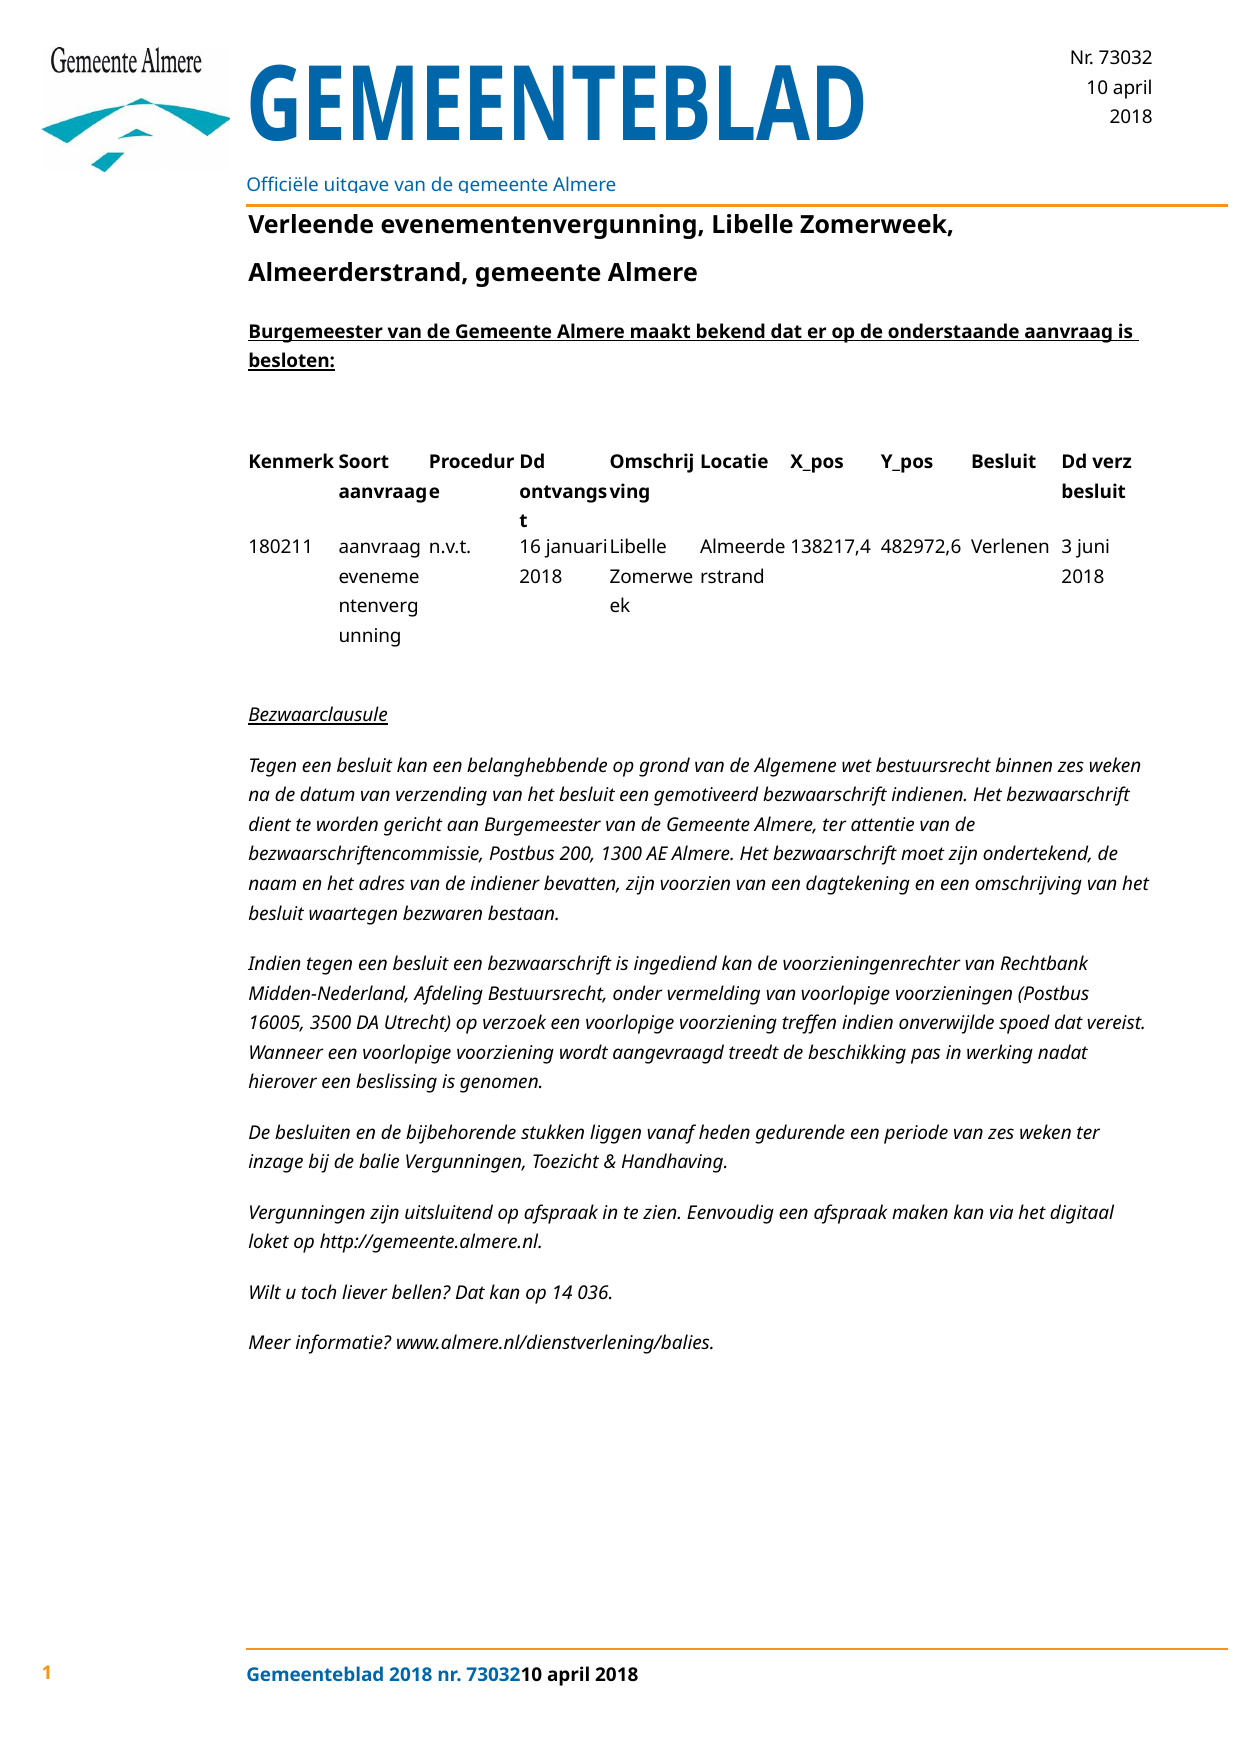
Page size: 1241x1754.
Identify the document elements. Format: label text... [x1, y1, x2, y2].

table_header X_pos [790, 449, 881, 533]
table_cell 180211 [248, 533, 338, 648]
table_cell Almeerderstrand [700, 533, 790, 648]
table_cell Verlenen [971, 533, 1061, 648]
table_cell 138217,4 [790, 533, 881, 648]
table_cell 482972,6 [881, 533, 971, 648]
table_cell Libelle Zomerweek [609, 533, 700, 648]
table_header Y_pos [881, 449, 971, 533]
table_cell 3 juni 2018 [1061, 533, 1152, 648]
text De besluiten en de bijbehorende stukken liggen vanaf heden gedurende een periode van zes weken ter inzage bij de balie Vergunningen, Toezicht & Handhaving. [248, 1119, 1152, 1174]
picture [41, 47, 231, 172]
text Bezwaarclausule [248, 701, 1152, 727]
text Tegen een besluit kan een belanghebbende op grond van de Algemene wet bestuursrecht binnen zes weken na de datum van verzending van het besluit een gemotiveerd bezwaarschrift indienen. Het bezwaarschrift dient te worden gericht aan Burgemeester van de Gemeente Almere, ter attentie van de bezwaarschriftencommissie, Postbus 200, 1300 AE Almere. Het bezwaarschrift moet zijn ondertekend, de naam en het adres van de indiener bevatten, zijn voorzien van een dagtekening en een omschrijving van het besluit waartegen bezwaren bestaan. [248, 752, 1152, 926]
table_header Locatie [700, 449, 790, 533]
table_cell n.v.t. [429, 533, 519, 648]
table_cell 16 januari 2018 [519, 533, 609, 648]
table_header Dd ontvangst [519, 449, 609, 533]
text Verleende evenementenvergunning, Libelle Zomerweek, Almeerderstrand, gemeente Almere [248, 207, 1152, 288]
table_header Besluit [971, 449, 1061, 533]
table_header Soort aanvraag [338, 449, 429, 533]
table_header Kenmerk [248, 449, 338, 533]
table_cell aanvraag evenementenvergunning [338, 533, 429, 648]
text Vergunningen zijn uitsluitend op afspraak in te zien. Eenvoudig een afspraak maken kan via het digitaal loket op http://gemeente.almere.nl. [248, 1199, 1152, 1254]
text Meer informatie? www.almere.nl/dienstverlening/balies. [248, 1329, 1152, 1355]
text Indien tegen een besluit een bezwaarschrift is ingediend kan de voorzieningenrechter van Rechtbank Midden-Nederland, Afdeling Bestuursrecht, onder vermelding van voorlopige voorzieningen (Postbus 16005, 3500 DA Utrecht) op verzoek een voorlopige voorziening treffen indien onverwijlde spoed dat vereist. Wanneer een voorlopige voorziening wordt aangevraagd treedt de beschikking pas in werking nadat hierover een beslissing is genomen. [248, 950, 1152, 1094]
text Wilt u toch liever bellen? Dat kan op 14 036. [248, 1279, 1152, 1305]
table_header Omschrijving [609, 449, 700, 533]
table_header Dd verz besluit [1061, 449, 1152, 533]
table_header Procedure [429, 449, 519, 533]
text Burgemeester van de Gemeente Almere maakt bekend dat er op de onderstaande aanvraag is besloten: [248, 318, 1152, 373]
